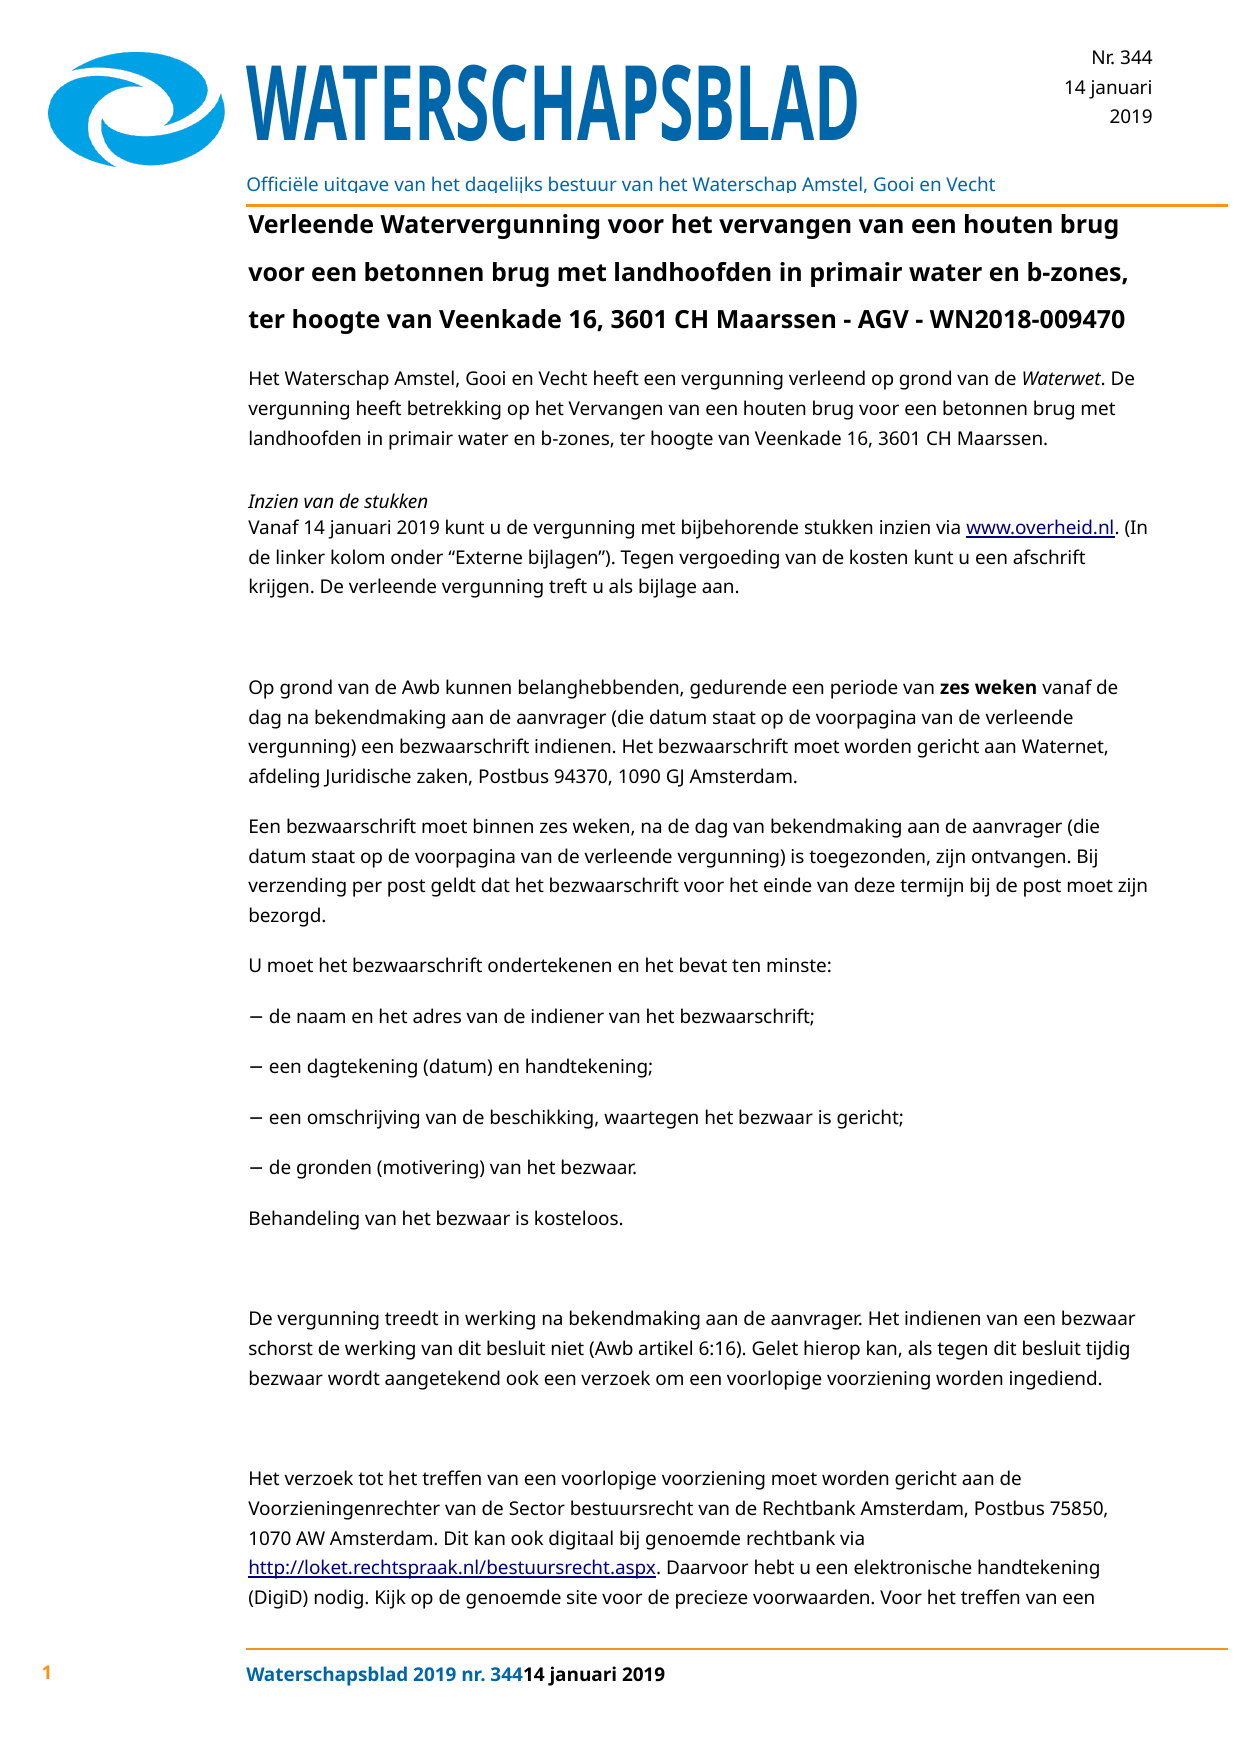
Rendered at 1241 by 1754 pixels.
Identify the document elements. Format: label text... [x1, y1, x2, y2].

text Behandeling van het bezwaar is kosteloos. [248, 1205, 1152, 1231]
text − een dagtekening (datum) en handtekening; [248, 1053, 1152, 1079]
text De vergunning treedt in werking na bekendmaking aan de aanvrager. Het indienen van een bezwaar schorst de werking van dit besluit niet (Awb artikel 6:16). Gelet hierop kan, als tegen dit besluit tijdig bezwaar wordt aangetekend ook een verzoek om een voorlopige voorziening worden ingediend. [248, 1306, 1152, 1391]
text Verleende Watervergunning voor het vervangen van een houten brug voor een betonnen brug met landhoofden in primair water en b-zones, ter hoogte van Veenkade 16, 3601 CH Maarssen - AGV - WN2018-009470 [248, 207, 1152, 336]
text U moet het bezwaarschrift ondertekenen en het bevat ten minste: [248, 953, 1152, 978]
picture [41, 47, 231, 172]
text Vanaf 14 januari 2019 kunt u de vergunning met bijbehorende stukken inzien via www.overheid.nl. (In de linker kolom onder “Externe bijlagen”). Tegen vergoeding van de kosten kunt u een afschrift krijgen. De verleende vergunning treft u als bijlage aan. [248, 514, 1152, 599]
text − een omschrijving van de beschikking, waartegen het bezwaar is gericht; [248, 1104, 1152, 1130]
text Het verzoek tot het treffen van een voorlopige voorziening moet worden gericht aan de Voorzieningenrechter van de Sector bestuursrecht van de Rechtbank Amsterdam, Postbus 75850, 1070 AW Amsterdam. Dit kan ook digitaal bij genoemde rechtbank via http://loket.rechtspraak.nl/bestuursrecht.aspx. Daarvoor hebt u een elektronische handtekening (DigiD) nodig. Kijk op de genoemde site voor de precieze voorwaarden. Voor het treffen van een [248, 1466, 1152, 1610]
text Op grond van de Awb kunnen belanghebbenden, gedurende een periode van zes weken vanaf de dag na bekendmaking aan de aanvrager (die datum staat op de voorpagina van de verleende vergunning) een bezwaarschrift indienen. Het bezwaarschrift moet worden gericht aan Waternet, afdeling Juridische zaken, Postbus 94370, 1090 GJ Amsterdam. [248, 674, 1152, 789]
text Inzien van de stukken [248, 489, 1152, 514]
text Een bezwaarschrift moet binnen zes weken, na de dag van bekendmaking aan de aanvrager (die datum staat op de voorpagina van de verleende vergunning) is toegezonden, zijn ontvangen. Bij verzending per post geldt dat het bezwaarschrift voor het einde van deze termijn bij de post moet zijn bezorgd. [248, 813, 1152, 928]
text − de naam en het adres van de indiener van het bezwaarschrift; [248, 1003, 1152, 1029]
text − de gronden (motivering) van het bezwaar. [248, 1154, 1152, 1180]
text Het Waterschap Amstel, Gooi en Vecht heeft een vergunning verleend op grond van de Waterwet. De vergunning heeft betrekking op het Vervangen van een houten brug voor een betonnen brug met landhoofden in primair water en b-zones, ter hoogte van Veenkade 16, 3601 CH Maarssen. [248, 366, 1152, 450]
